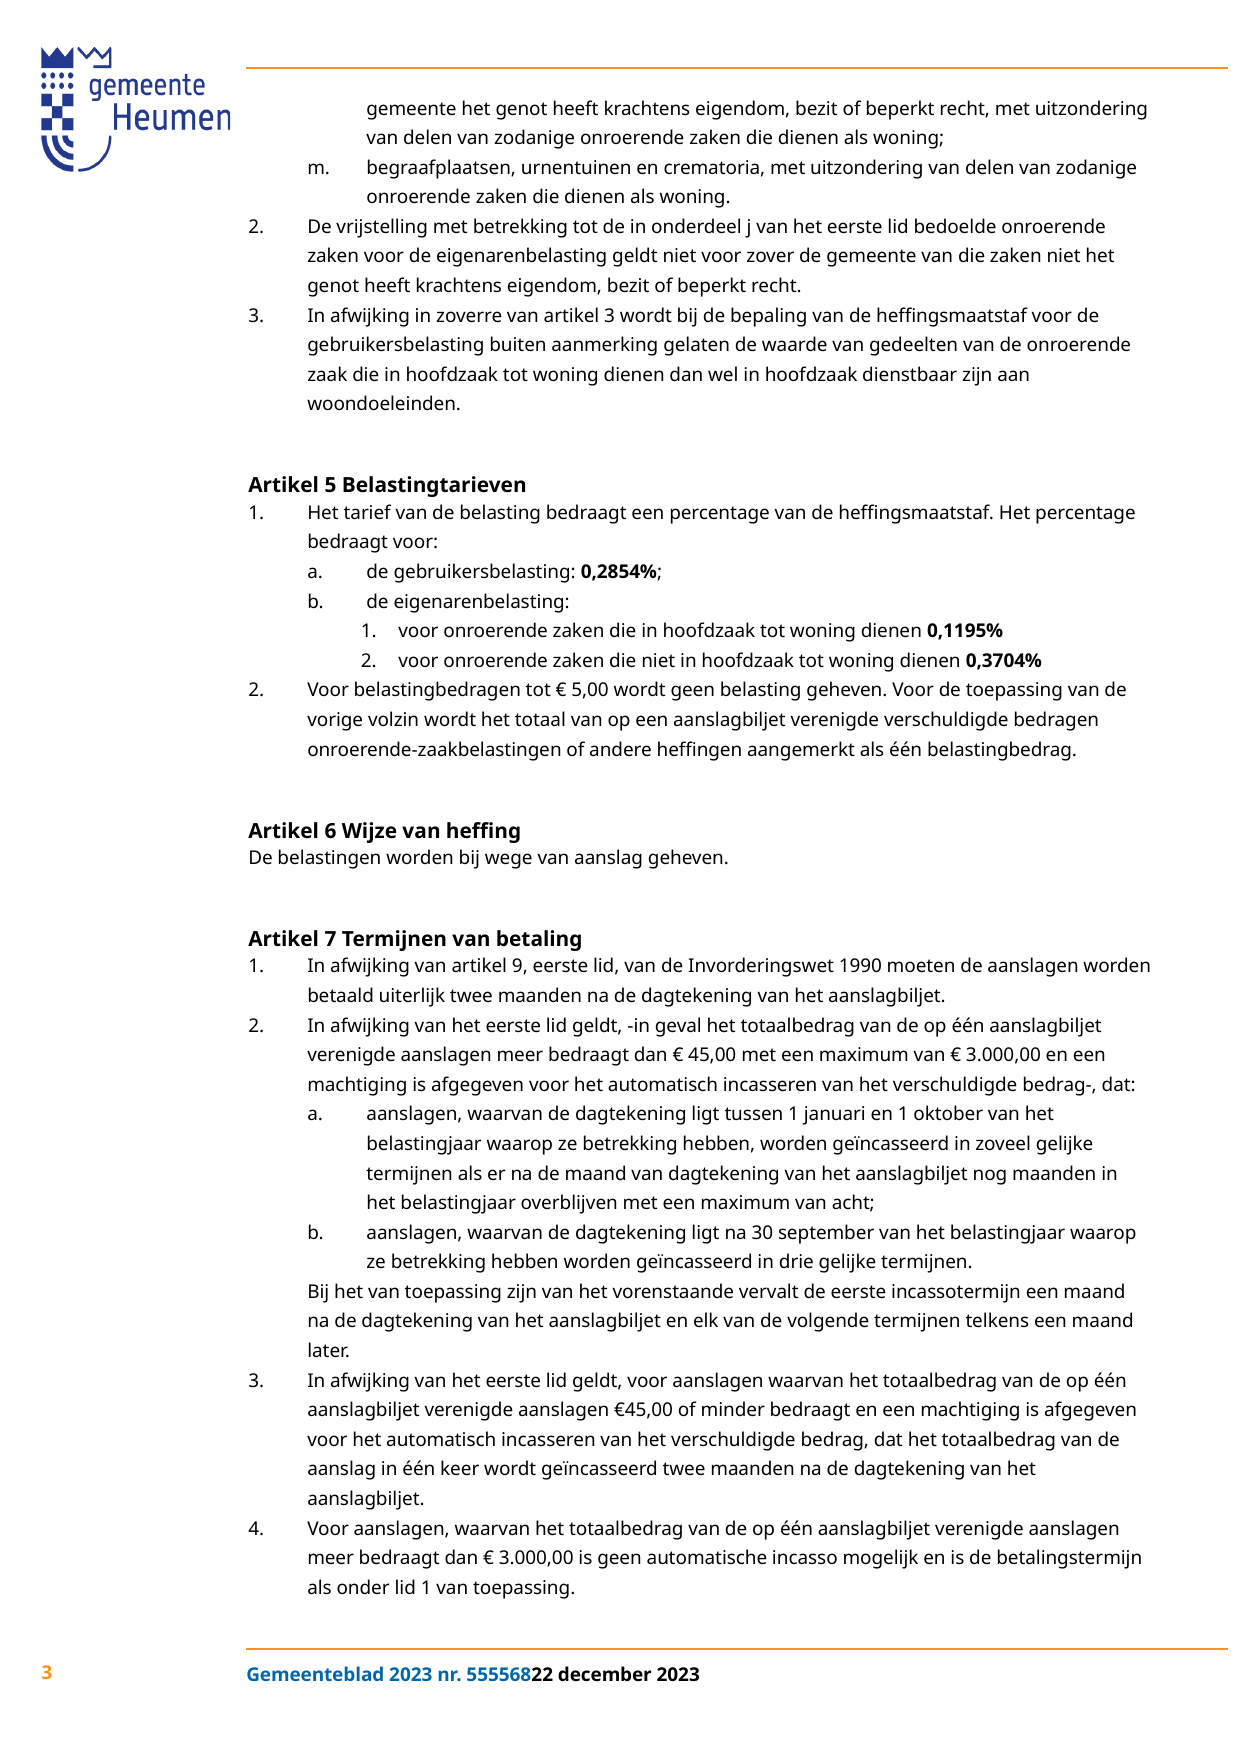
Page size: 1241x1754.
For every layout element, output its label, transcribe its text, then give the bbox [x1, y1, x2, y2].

list aanslagen, waarvan de dagtekening ligt tussen 1 januari en 1 oktober van het belastingjaar waarop ze betrekking hebben, worden geïncasseerd in zoveel gelijke termijnen als er na de maand van dagtekening van het aanslagbiljet nog maanden in het belastingjaar overblijven met een maximum van acht; [307, 1101, 1152, 1215]
list In afwijking van het eerste lid geldt, voor aanslagen waarvan het totaalbedrag van de op één aanslagbiljet verenigde aanslagen €45,00 of minder bedraagt en een machtiging is afgegeven voor het automatisch incasseren van het verschuldigde bedrag, dat het totaalbedrag van de aanslag in één keer wordt geïncasseerd twee maanden na de dagtekening van het aanslagbiljet. [248, 1367, 1152, 1511]
list In afwijking van artikel 9, eerste lid, van de Invorderingswet 1990 moeten de aanslagen worden betaald uiterlijk twee maanden na de dagtekening van het aanslagbiljet. [248, 953, 1152, 1008]
list voor onroerende zaken die niet in hoofdzaak tot woning dienen 0,3704% [361, 647, 1152, 673]
list Het tarief van de belasting bedraagt een percentage van de heffingsmaatstaf. Het percentage bedraagt voor: [248, 499, 1152, 554]
picture [41, 47, 231, 172]
text Artikel 5 Belastingtarieven [248, 471, 1152, 499]
list De vrijstelling met betrekking tot de in onderdeel j van het eerste lid bedoelde onroerende zaken voor de eigenarenbelasting geldt niet voor zover de gemeente van die zaken niet het genot heeft krachtens eigendom, bezit of beperkt recht. [248, 213, 1152, 298]
text Artikel 6 Wijze van heffing [248, 816, 1152, 844]
list gemeente het genot heeft krachtens eigendom, bezit of beperkt recht, met uitzondering van delen van zodanige onroerende zaken die dienen als woning; [307, 95, 1152, 150]
list de gebruikersbelasting: 0,2854%; [307, 558, 1152, 584]
list de eigenarenbelasting: [307, 588, 1152, 613]
list In afwijking in zoverre van artikel 3 wordt bij de bepaling van de heffingsmaatstaf voor de gebruikersbelasting buiten aanmerking gelaten de waarde van gedeelten van de onroerende zaak die in hoofdzaak tot woning dienen dan wel in hoofdzaak dienstbaar zijn aan woondoeleinden. [248, 302, 1152, 416]
text Artikel 7 Termijnen van betaling [248, 924, 1152, 953]
list Voor belastingbedragen tot € 5,00 wordt geen belasting geheven. Voor de toepassing van de vorige volzin wordt het totaal van op een aanslagbiljet verenigde verschuldigde bedragen onroerende-zaakbelastingen of andere heffingen aangemerkt als één belastingbedrag. [248, 677, 1152, 761]
list Voor aanslagen, waarvan het totaalbedrag van de op één aanslagbiljet verenigde aanslagen meer bedraagt dan € 3.000,00 is geen automatische incasso mogelijk en is de betalingstermijn als onder lid 1 van toepassing. [248, 1515, 1152, 1599]
list aanslagen, waarvan de dagtekening ligt na 30 september van het belastingjaar waarop ze betrekking hebben worden geïncasseerd in drie gelijke termijnen. [307, 1219, 1152, 1274]
list begraafplaatsen, urnentuinen en crematoria, met uitzondering van delen van zodanige onroerende zaken die dienen als woning. [307, 154, 1152, 209]
list voor onroerende zaken die in hoofdzaak tot woning dienen 0,1195% [361, 617, 1152, 643]
list Bij het van toepassing zijn van het vorenstaande vervalt de eerste incassotermijn een maand na de dagtekening van het aanslagbiljet en elk van de volgende termijnen telkens een maand later. [248, 1278, 1152, 1363]
text De belastingen worden bij wege van aanslag geheven. [248, 844, 1152, 870]
list In afwijking van het eerste lid geldt, -in geval het totaalbedrag van de op één aanslagbiljet verenigde aanslagen meer bedraagt dan € 45,00 met een maximum van € 3.000,00 en een machtiging is afgegeven voor het automatisch incasseren van het verschuldigde bedrag-, dat: [248, 1012, 1152, 1097]
